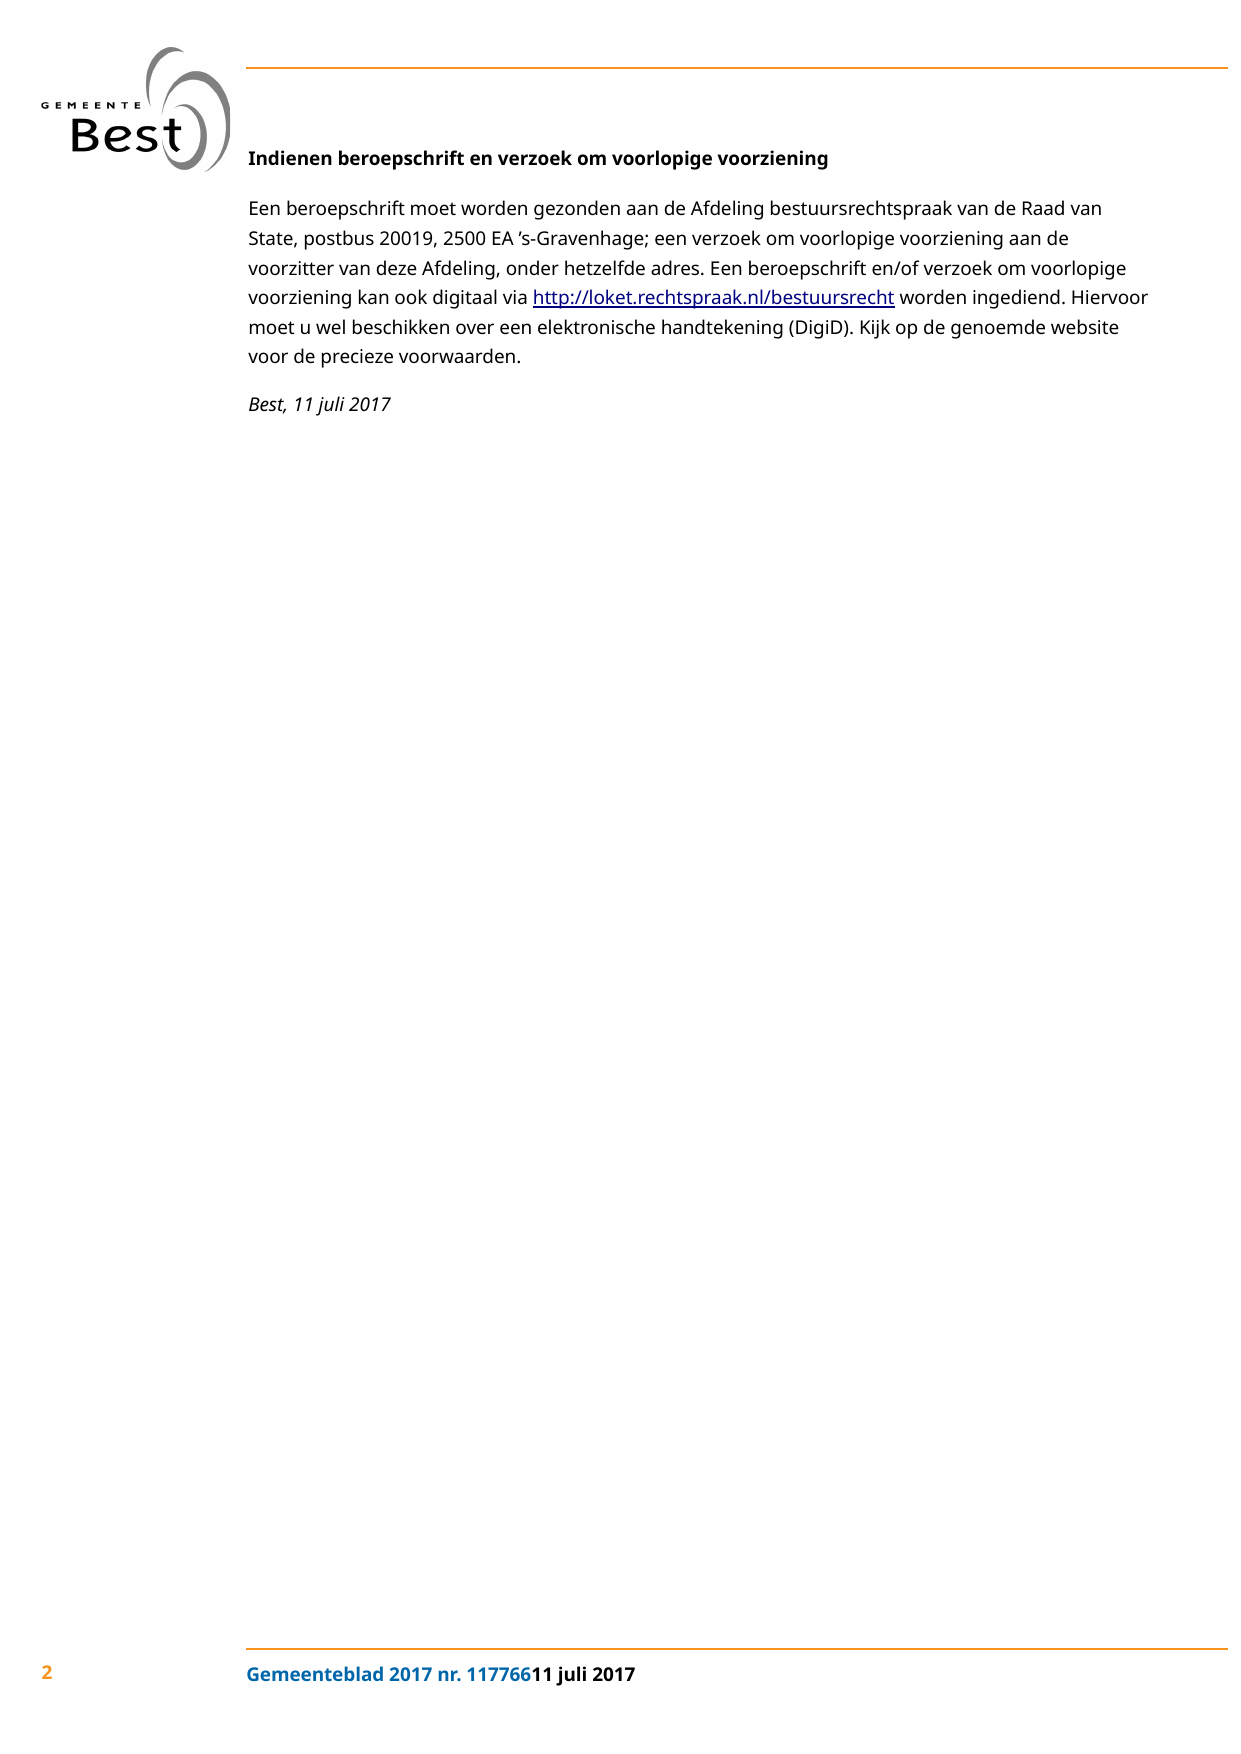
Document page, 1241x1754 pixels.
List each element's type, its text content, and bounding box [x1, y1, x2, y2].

text Indienen beroepschrift en verzoek om voorlopige voorziening [248, 145, 1152, 171]
text Best, 11 juli 2017 [248, 391, 1152, 417]
picture [41, 47, 231, 172]
text Een beroepschrift moet worden gezonden aan de Afdeling bestuursrechtspraak van de Raad van State, postbus 20019, 2500 EA ’s-Gravenhage; een verzoek om voorlopige voorziening aan de voorzitter van deze Afdeling, onder hetzelfde adres. Een beroepschrift en/of verzoek om voorlopige voorziening kan ook digitaal via http://loket.rechtspraak.nl/bestuursrecht worden ingediend. Hiervoor moet u wel beschikken over een elektronische handtekening (DigiD). Kijk op de genoemde website voor de precieze voorwaarden. [248, 196, 1152, 369]
